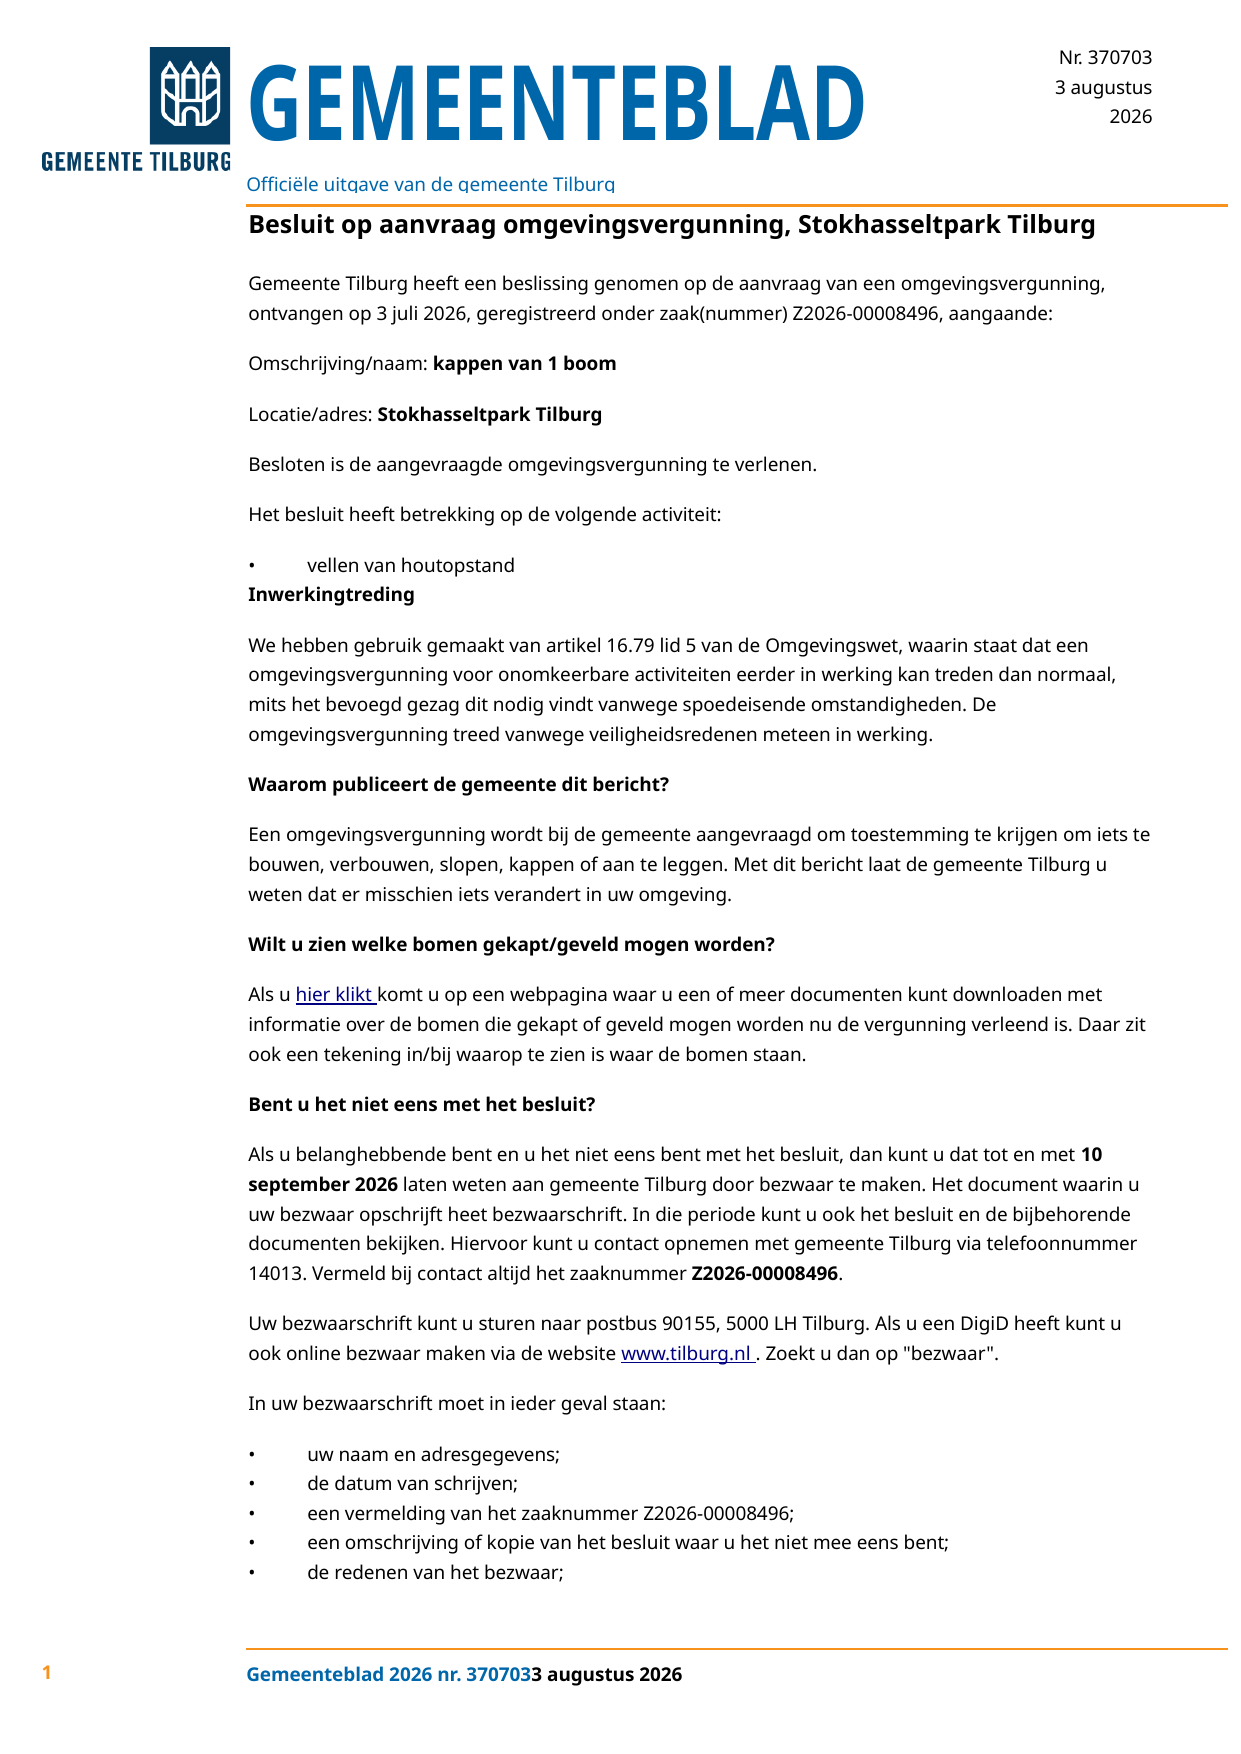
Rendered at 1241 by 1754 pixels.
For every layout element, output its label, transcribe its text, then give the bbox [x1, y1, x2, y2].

text Een omgevingsvergunning wordt bij de gemeente aangevraagd om toestemming te krijgen om iets te bouwen, verbouwen, slopen, kappen of aan te leggen. Met dit bericht laat de gemeente Tilburg u weten dat er misschien iets verandert in uw omgeving. [248, 822, 1152, 906]
text Bent u het niet eens met het besluit? [248, 1091, 1152, 1117]
text Wilt u zien welke bomen gekapt/geveld mogen worden? [248, 931, 1152, 957]
list een omschrijving of kopie van het besluit waar u het niet mee eens bent; [248, 1529, 1152, 1555]
text Uw bezwaarschrift kunt u sturen naar postbus 90155, 5000 LH Tilburg. Als u een DigiD heeft kunt u ook online bezwaar maken via de website www.tilburg.nl . Zoekt u dan op "bezwaar". [248, 1310, 1152, 1366]
text Locatie/adres: Stokhasseltpark Tilburg [248, 401, 1152, 426]
text Omschrijving/naam: kappen van 1 boom [248, 350, 1152, 376]
list vellen van houtopstand [248, 552, 1152, 578]
text Besloten is de aangevraagde omgevingsvergunning te verlenen. [248, 451, 1152, 477]
text Als u belanghebbende bent en u het niet eens bent met het besluit, dan kunt u dat tot en met 10 september 2026 laten weten aan gemeente Tilburg door bezwaar te maken. Het document waarin u uw bezwaar opschrijft heet bezwaarschrift. In die periode kunt u ook het besluit en de bijbehorende documenten bekijken. Hiervoor kunt u contact opnemen met gemeente Tilburg via telefoonnummer 14013. Vermeld bij contact altijd het zaaknummer Z2026-00008496. [248, 1142, 1152, 1286]
picture [41, 47, 231, 172]
text Als u hier klikt komt u op een webpagina waar u een of meer documenten kunt downloaden met informatie over de bomen die gekapt of geveld mogen worden nu de vergunning verleend is. Daar zit ook een tekening in/bij waarop te zien is waar de bomen staan. [248, 982, 1152, 1066]
list een vermelding van het zaaknummer Z2026-00008496; [248, 1500, 1152, 1526]
text Besluit op aanvraag omgevingsvergunning, Stokhasseltpark Tilburg [248, 207, 1152, 241]
text Gemeente Tilburg heeft een beslissing genomen op de aanvraag van een omgevingsvergunning, ontvangen op 3 juli 2026, geregistreerd onder zaak(nummer) Z2026-00008496, aangaande: [248, 270, 1152, 326]
text Het besluit heeft betrekking op de volgende activiteit: [248, 502, 1152, 527]
text Waarom publiceert de gemeente dit bericht? [248, 771, 1152, 797]
text Inwerkingtreding [248, 582, 1152, 607]
text We hebben gebruik gemaakt van artikel 16.79 lid 5 van de Omgevingswet, waarin staat dat een omgevingsvergunning voor onomkeerbare activiteiten eerder in werking kan treden dan normaal, mits het bevoegd gezag dit nodig vindt vanwege spoedeisende omstandigheden. De omgevingsvergunning treed vanwege veiligheidsredenen meteen in werking. [248, 632, 1152, 746]
list de datum van schrijven; [248, 1470, 1152, 1496]
list uw naam en adresgegevens; [248, 1441, 1152, 1466]
text In uw bezwaarschrift moet in ieder geval staan: [248, 1390, 1152, 1416]
list de redenen van het bezwaar; [248, 1559, 1152, 1585]
